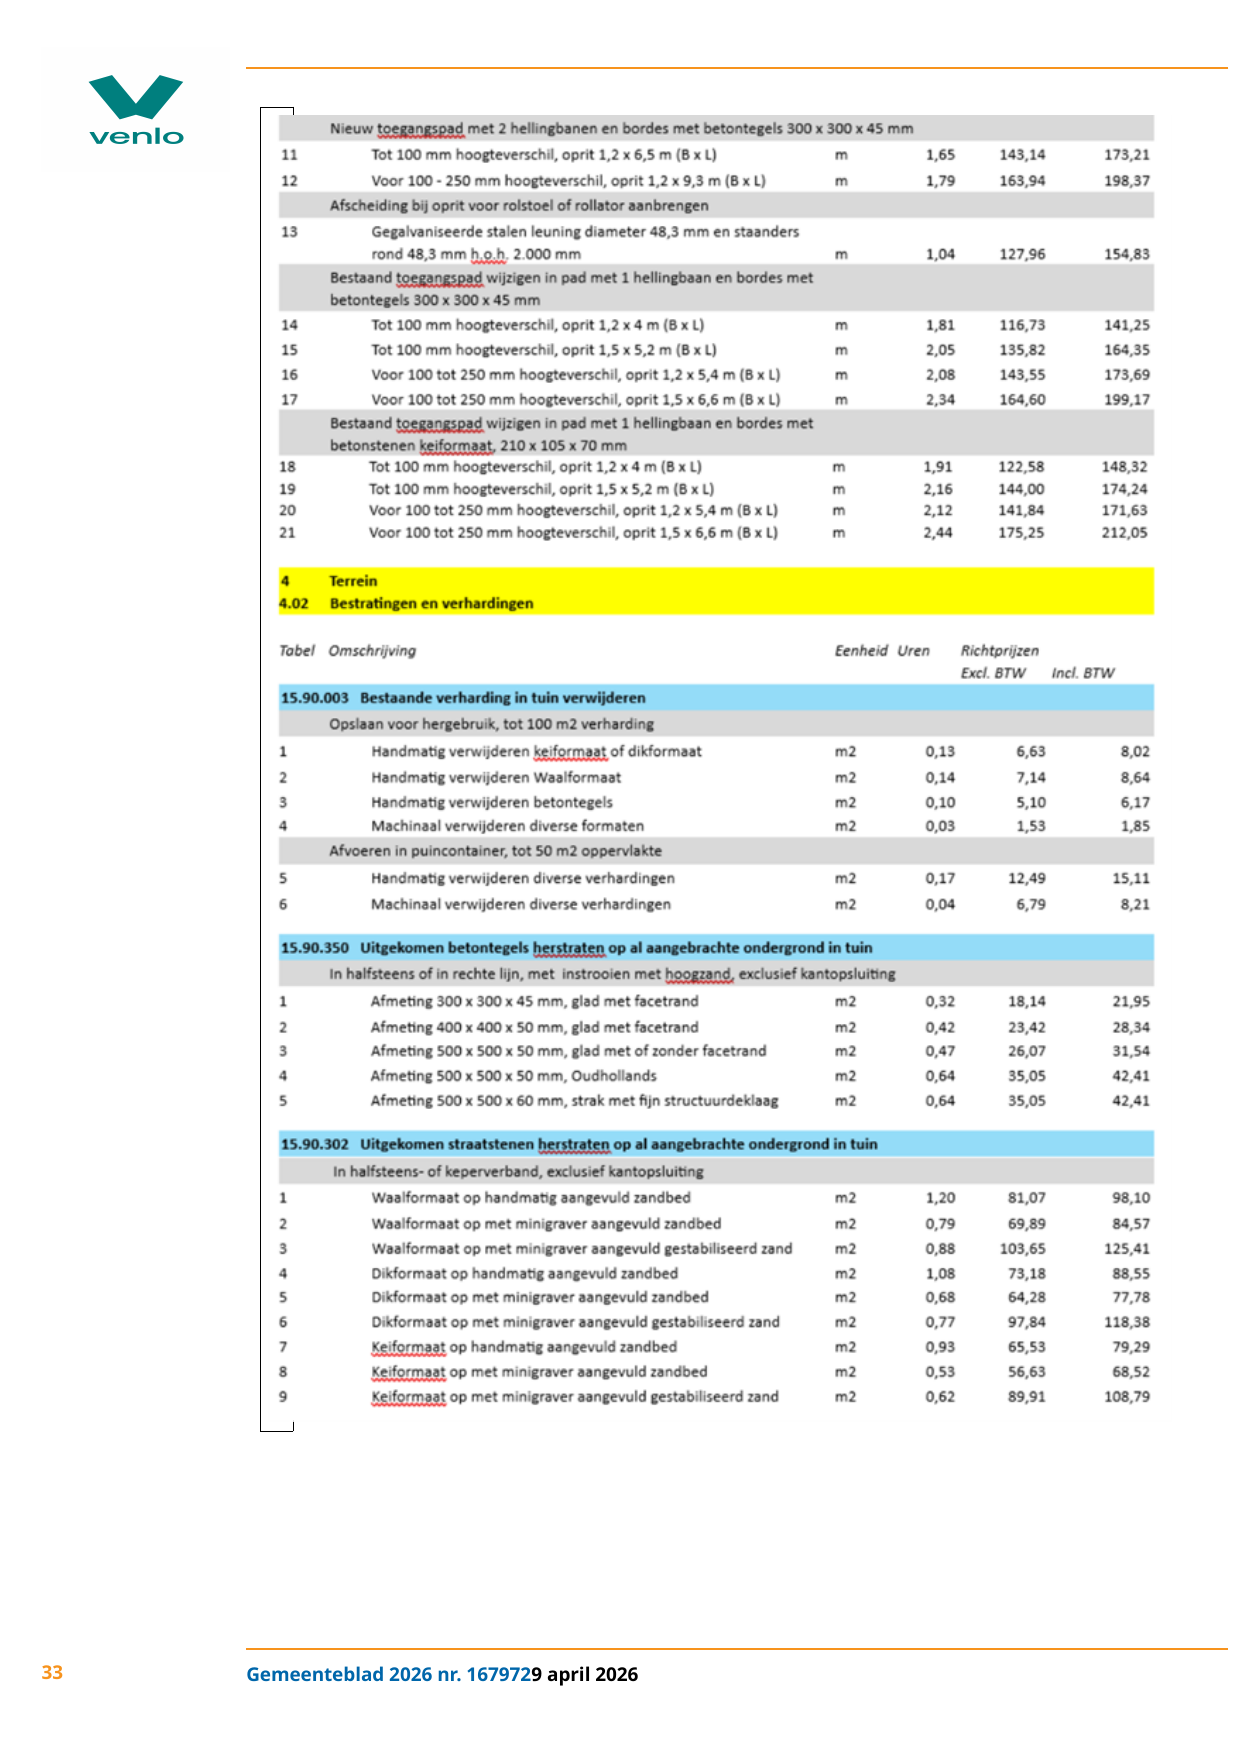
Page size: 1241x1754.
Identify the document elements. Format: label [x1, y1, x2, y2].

picture [268, 115, 1173, 1422]
picture [41, 47, 231, 172]
